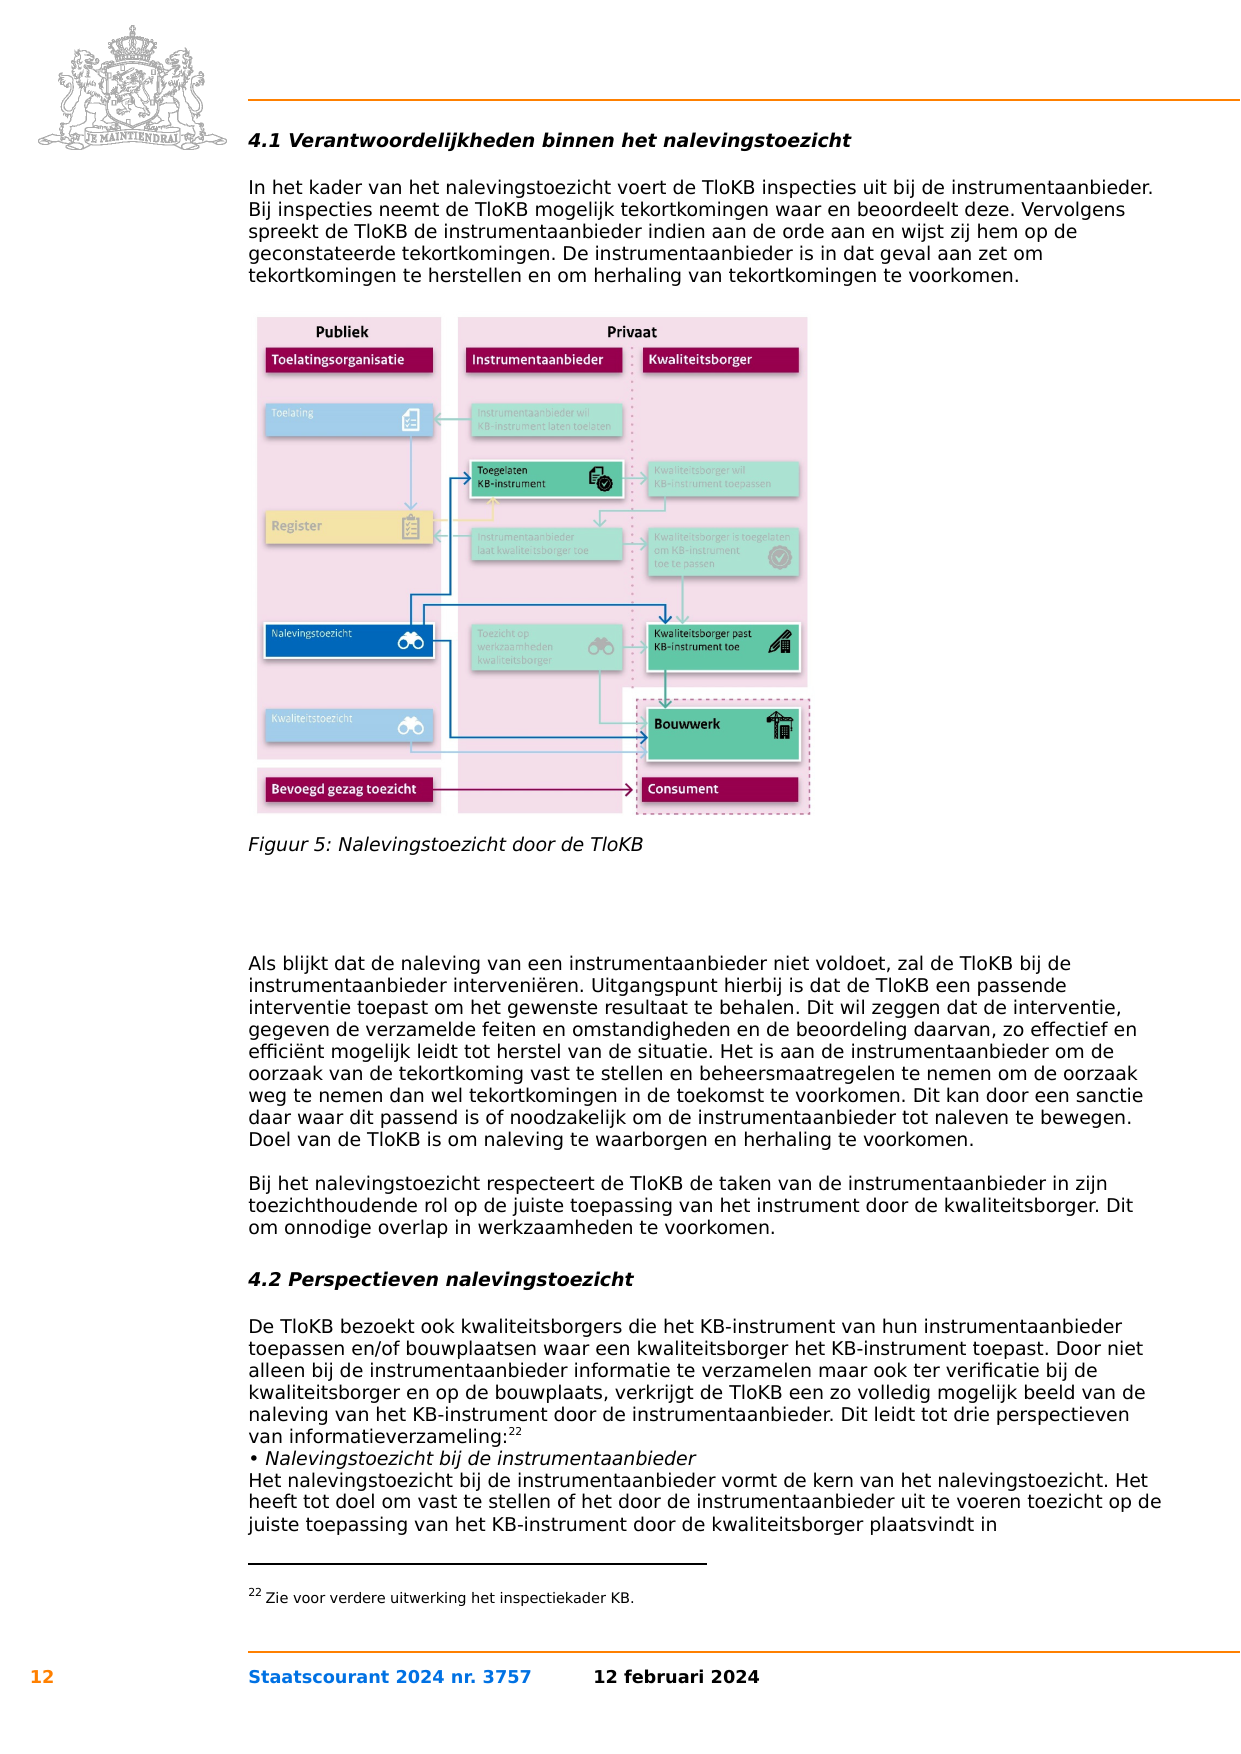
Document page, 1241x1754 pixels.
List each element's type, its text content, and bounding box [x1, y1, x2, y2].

text Zie voor verdere uitwerking het inspectiekader KB. [248, 1586, 1163, 1608]
subtitle 4.2 Perspectieven nalevingstoezicht [248, 1269, 1163, 1291]
subtitle 4.1 Verantwoordelijkheden binnen het nalevingstoezicht [248, 130, 1163, 152]
text In het kader van het nalevingstoezicht voert de TloKB inspecties uit bij de instrumentaanbieder. Bij inspecties neemt de TloKB mogelijk tekortkomingen waar en beoordeelt deze. Vervolgens spreekt de TloKB de instrumentaanbieder indien aan de orde aan en wijst zij hem op de geconstateerde tekortkomingen. De instrumentaanbieder is in dat geval aan zet om tekortkomingen te herstellen en om herhaling van tekortkomingen te voorkomen. [248, 177, 1163, 287]
picture [38, 25, 227, 150]
text De TloKB bezoekt ook kwaliteitsborgers die het KB-instrument van hun instrumentaanbieder toepassen en/of bouwplaatsen waar een kwaliteitsborger het KB-instrument toepast. Door niet alleen bij de instrumentaanbieder informatie te verzamelen maar ook ter verificatie bij de kwaliteitsborger en op de bouwplaats, verkrijgt de TloKB een zo volledig mogelijk beeld van de naleving van het KB-instrument door de instrumentaanbieder. Dit leidt tot drie perspectieven van informatieverzameling: [248, 1316, 1163, 1447]
text Als blijkt dat de naleving van een instrumentaanbieder niet voldoet, zal de TloKB bij de instrumentaanbieder interveniëren. Uitgangspunt hierbij is dat de TloKB een passende interventie toepast om het gewenste resultaat te behalen. Dit wil zeggen dat de interventie, gegeven de verzamelde feiten en omstandigheden en de beoordeling daarvan, zo effectief en efficiënt mogelijk leidt tot herstel van de situatie. Het is aan de instrumentaanbieder om de oorzaak van de tekortkoming vast te stellen en beheersmaatregelen te nemen om de oorzaak weg te nemen dan wel tekortkomingen in de toekomst te voorkomen. Dit kan door een sanctie daar waar dit passend is of noodzakelijk om de instrumentaanbieder tot naleven te bewegen. Doel van de TloKB is om naleving te waarborgen en herhaling te voorkomen. [248, 953, 1163, 1151]
text Bij het nalevingstoezicht respecteert de TloKB de taken van de instrumentaanbieder in zijn toezichthoudende rol op de juiste toepassing van het instrument door de kwaliteitsborger. Dit om onnodige overlap in werkzaamheden te voorkomen. [248, 1173, 1163, 1239]
text Figuur 5: Nalevingstoezicht door de TloKB [248, 834, 815, 856]
text Het nalevingstoezicht bij de instrumentaanbieder vormt de kern van het nalevingstoezicht. Het heeft tot doel om vast te stellen of het door de instrumentaanbieder uit te voeren toezicht op de juiste toepassing van het KB-instrument door de kwaliteitsborger plaatsvindt in [248, 1469, 1163, 1535]
text • Nalevingstoezicht bij de instrumentaanbieder [248, 1447, 1163, 1469]
picture [248, 308, 815, 823]
